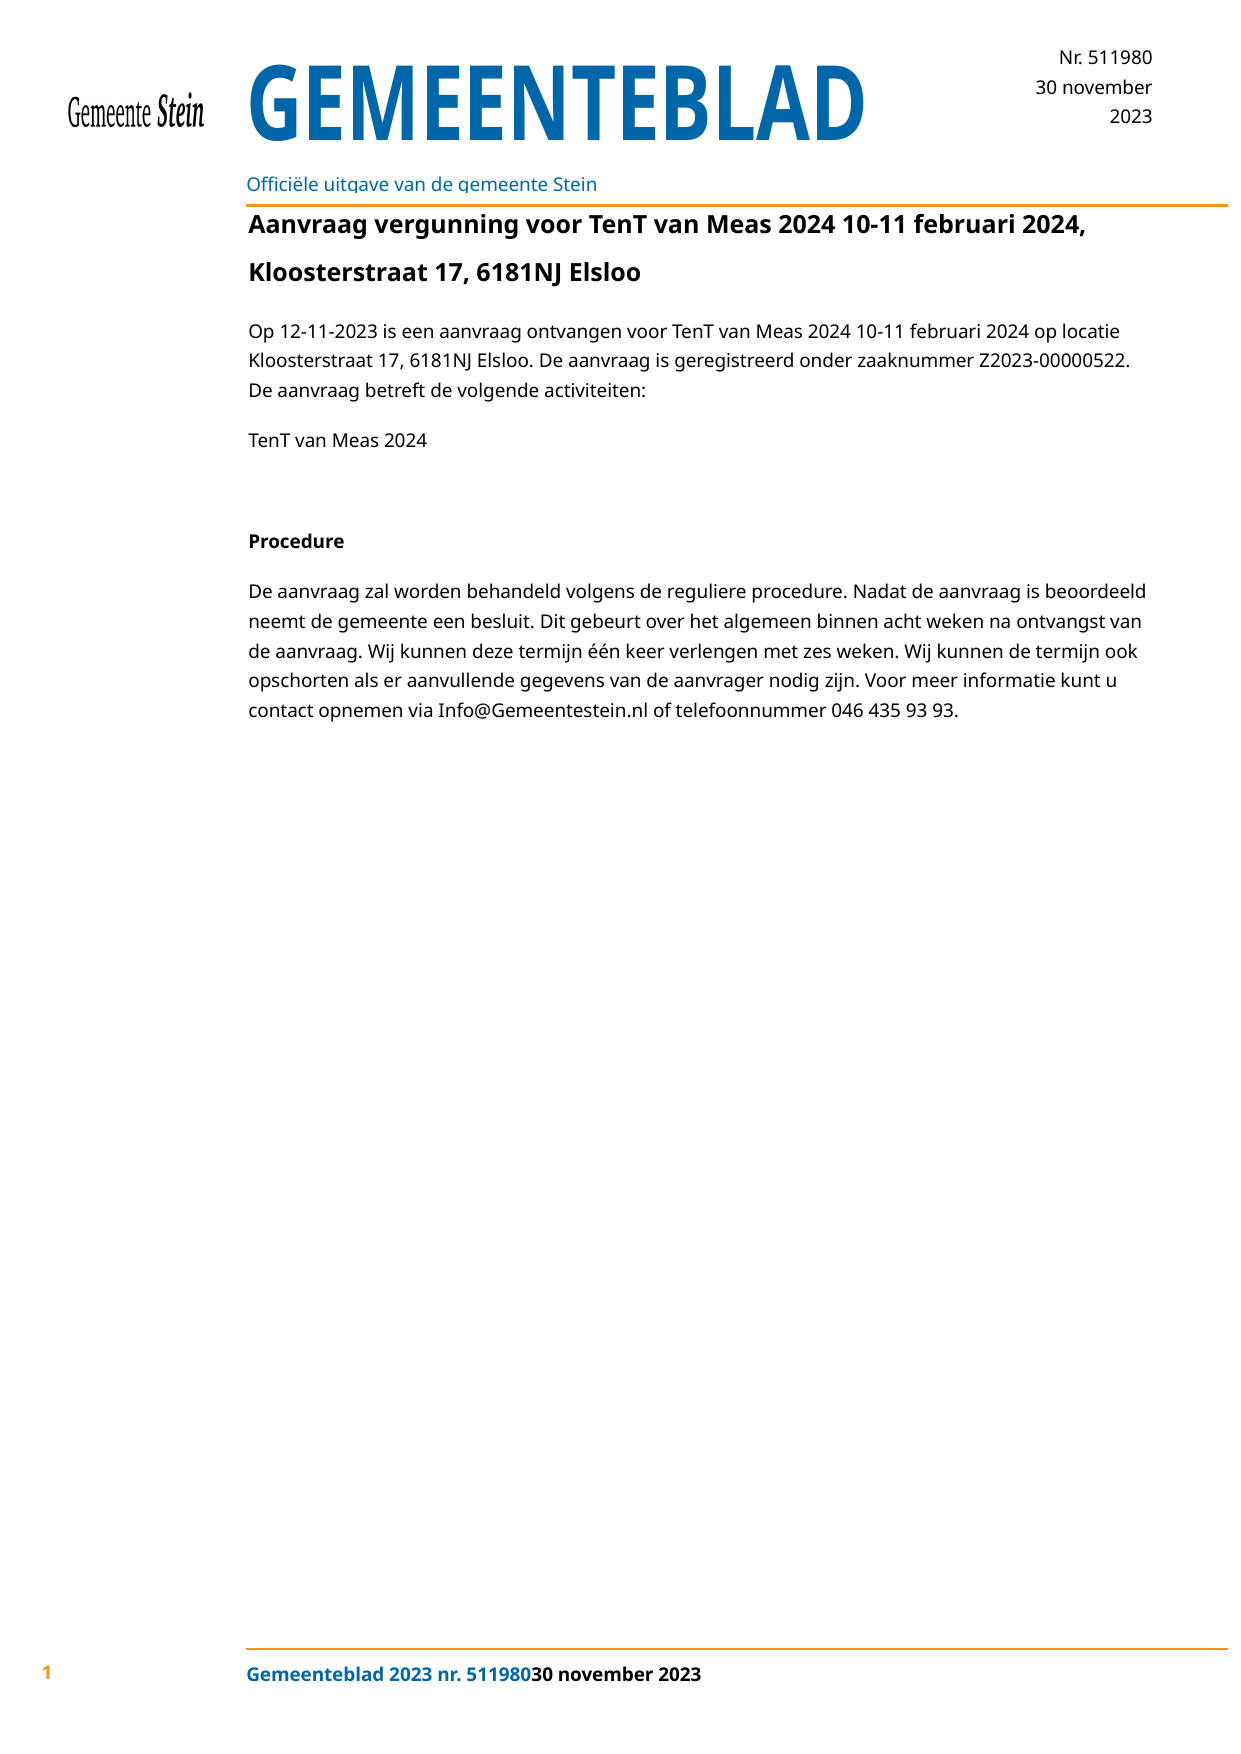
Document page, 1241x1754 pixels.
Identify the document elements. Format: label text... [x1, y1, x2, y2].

text TenT van Meas 2024 [248, 427, 1152, 453]
text Aanvraag vergunning voor TenT van Meas 2024 10-11 februari 2024, Kloosterstraat 17, 6181NJ Elsloo [248, 207, 1152, 288]
picture [41, 47, 231, 172]
text Procedure [248, 528, 1152, 554]
text De aanvraag zal worden behandeld volgens de reguliere procedure. Nadat de aanvraag is beoordeeld neemt de gemeente een besluit. Dit gebeurt over het algemeen binnen acht weken na ontvangst van de aanvraag. Wij kunnen deze termijn één keer verlengen met zes weken. Wij kunnen de termijn ook opschorten als er aanvullende gegevens van de aanvrager nodig zijn. Voor meer informatie kunt u contact opnemen via Info@Gemeentestein.nl of telefoonnummer 046 435 93 93. [248, 579, 1152, 723]
text Op 12-11-2023 is een aanvraag ontvangen voor TenT van Meas 2024 10-11 februari 2024 op locatie Kloosterstraat 17, 6181NJ Elsloo. De aanvraag is geregistreerd onder zaaknummer Z2023-00000522. De aanvraag betreft de volgende activiteiten: [248, 318, 1152, 403]
